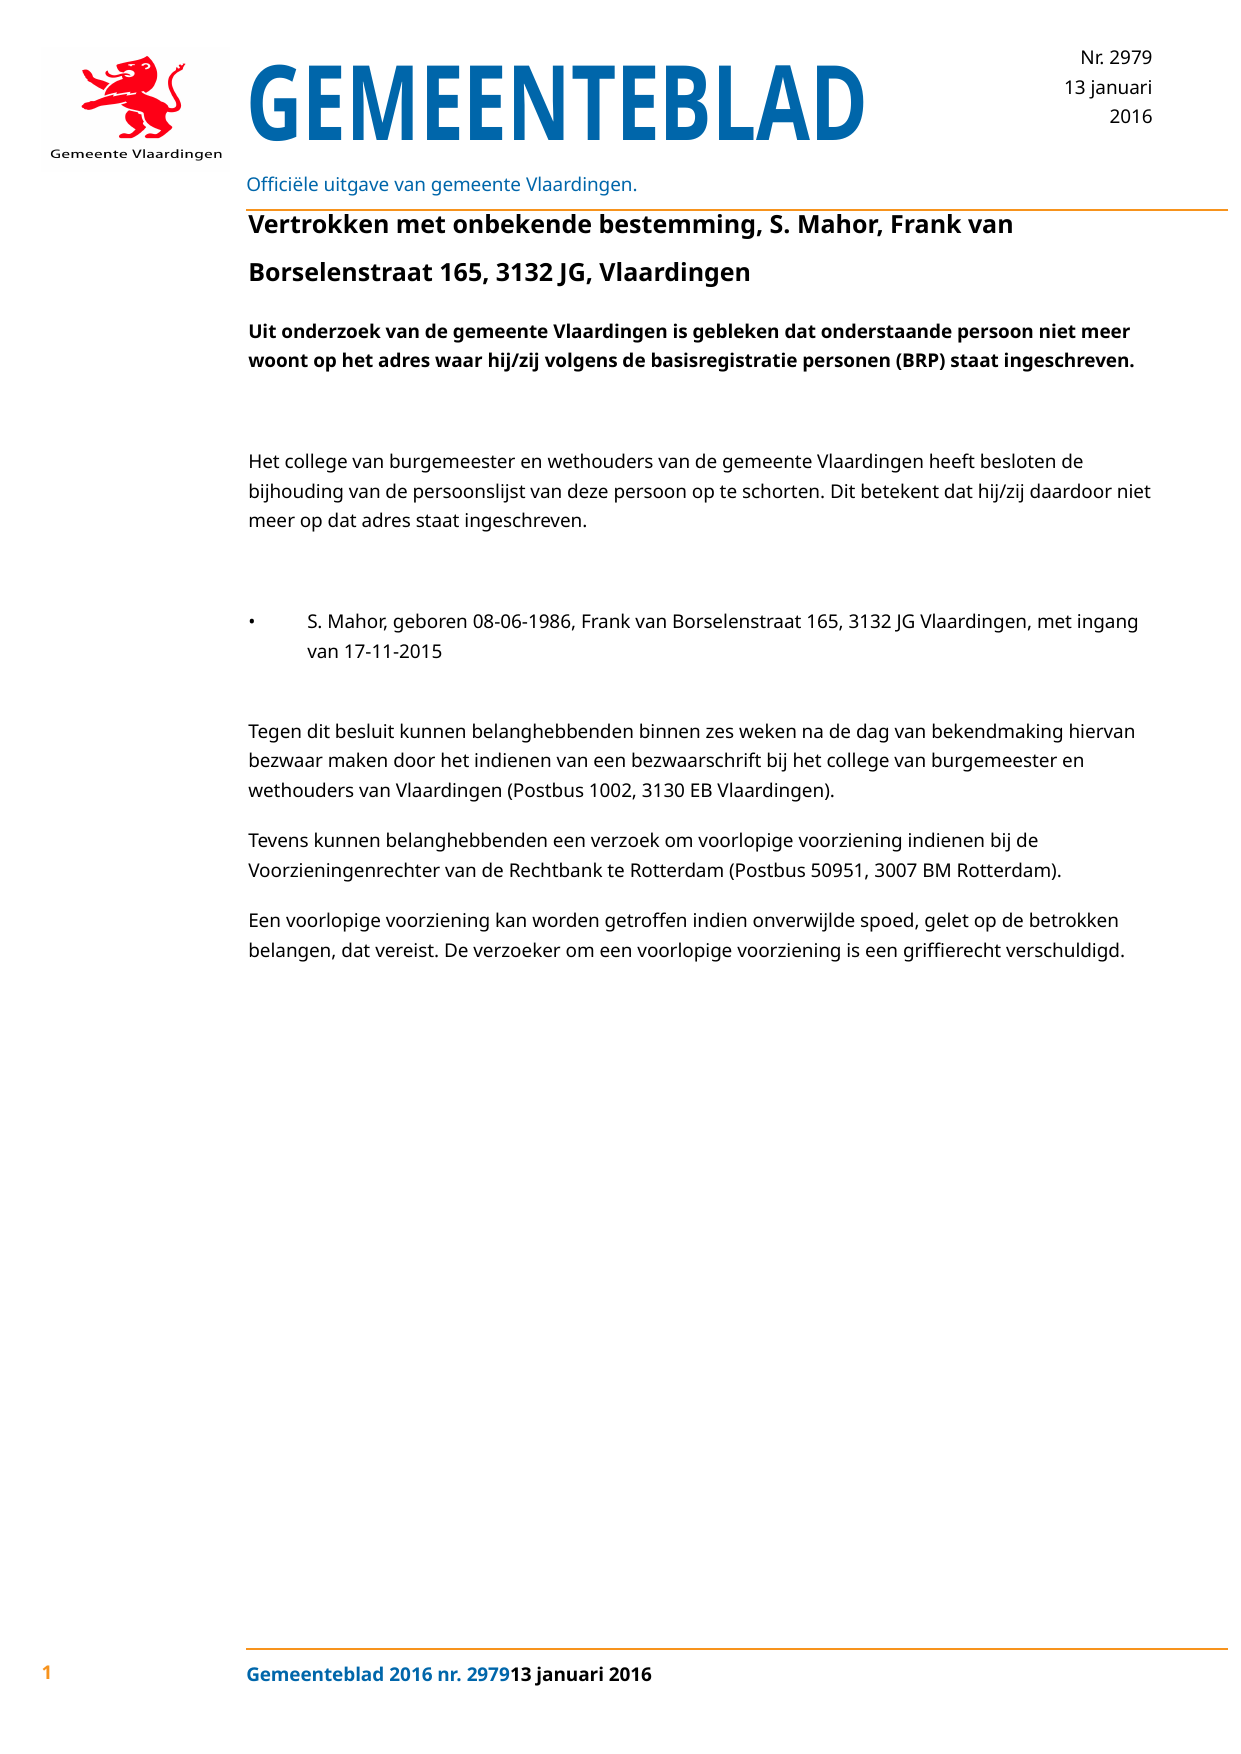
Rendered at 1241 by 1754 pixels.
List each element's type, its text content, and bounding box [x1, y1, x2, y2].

text Uit onderzoek van de gemeente Vlaardingen is gebleken dat onderstaande persoon niet meer woont op het adres waar hij/zij volgens de basisregistratie personen (BRP) staat ingeschreven. [248, 318, 1152, 373]
text Tevens kunnen belanghebbenden een verzoek om voorlopige voorziening indienen bij de Voorzieningenrechter van de Rechtbank te Rotterdam (Postbus 50951, 3007 BM Rotterdam). [248, 827, 1152, 883]
text Het college van burgemeester en wethouders van de gemeente Vlaardingen heeft besloten de bijhouding van de persoonslijst van deze persoon op te schorten. Dit betekent dat hij/zij daardoor niet meer op dat adres staat ingeschreven. [248, 448, 1152, 533]
text Vertrokken met onbekende bestemming, S. Mahor, Frank van Borselenstraat 165, 3132 JG, Vlaardingen [248, 211, 1152, 288]
text Een voorlopige voorziening kan worden getroffen indien onverwijlde spoed, gelet op de betrokken belangen, dat vereist. De verzoeker om een voorlopige voorziening is een griffierecht verschuldigd. [248, 907, 1152, 963]
picture [41, 47, 231, 172]
text Tegen dit besluit kunnen belanghebbenden binnen zes weken na de dag van bekendmaking hiervan bezwaar maken door het indienen van een bezwaarschrift bij het college van burgemeester en wethouders van Vlaardingen (Postbus 1002, 3130 EB Vlaardingen). [248, 718, 1152, 803]
list S. Mahor, geboren 08-06-1986, Frank van Borselenstraat 165, 3132 JG Vlaardingen, met ingang van 17-11-2015 [248, 608, 1152, 664]
